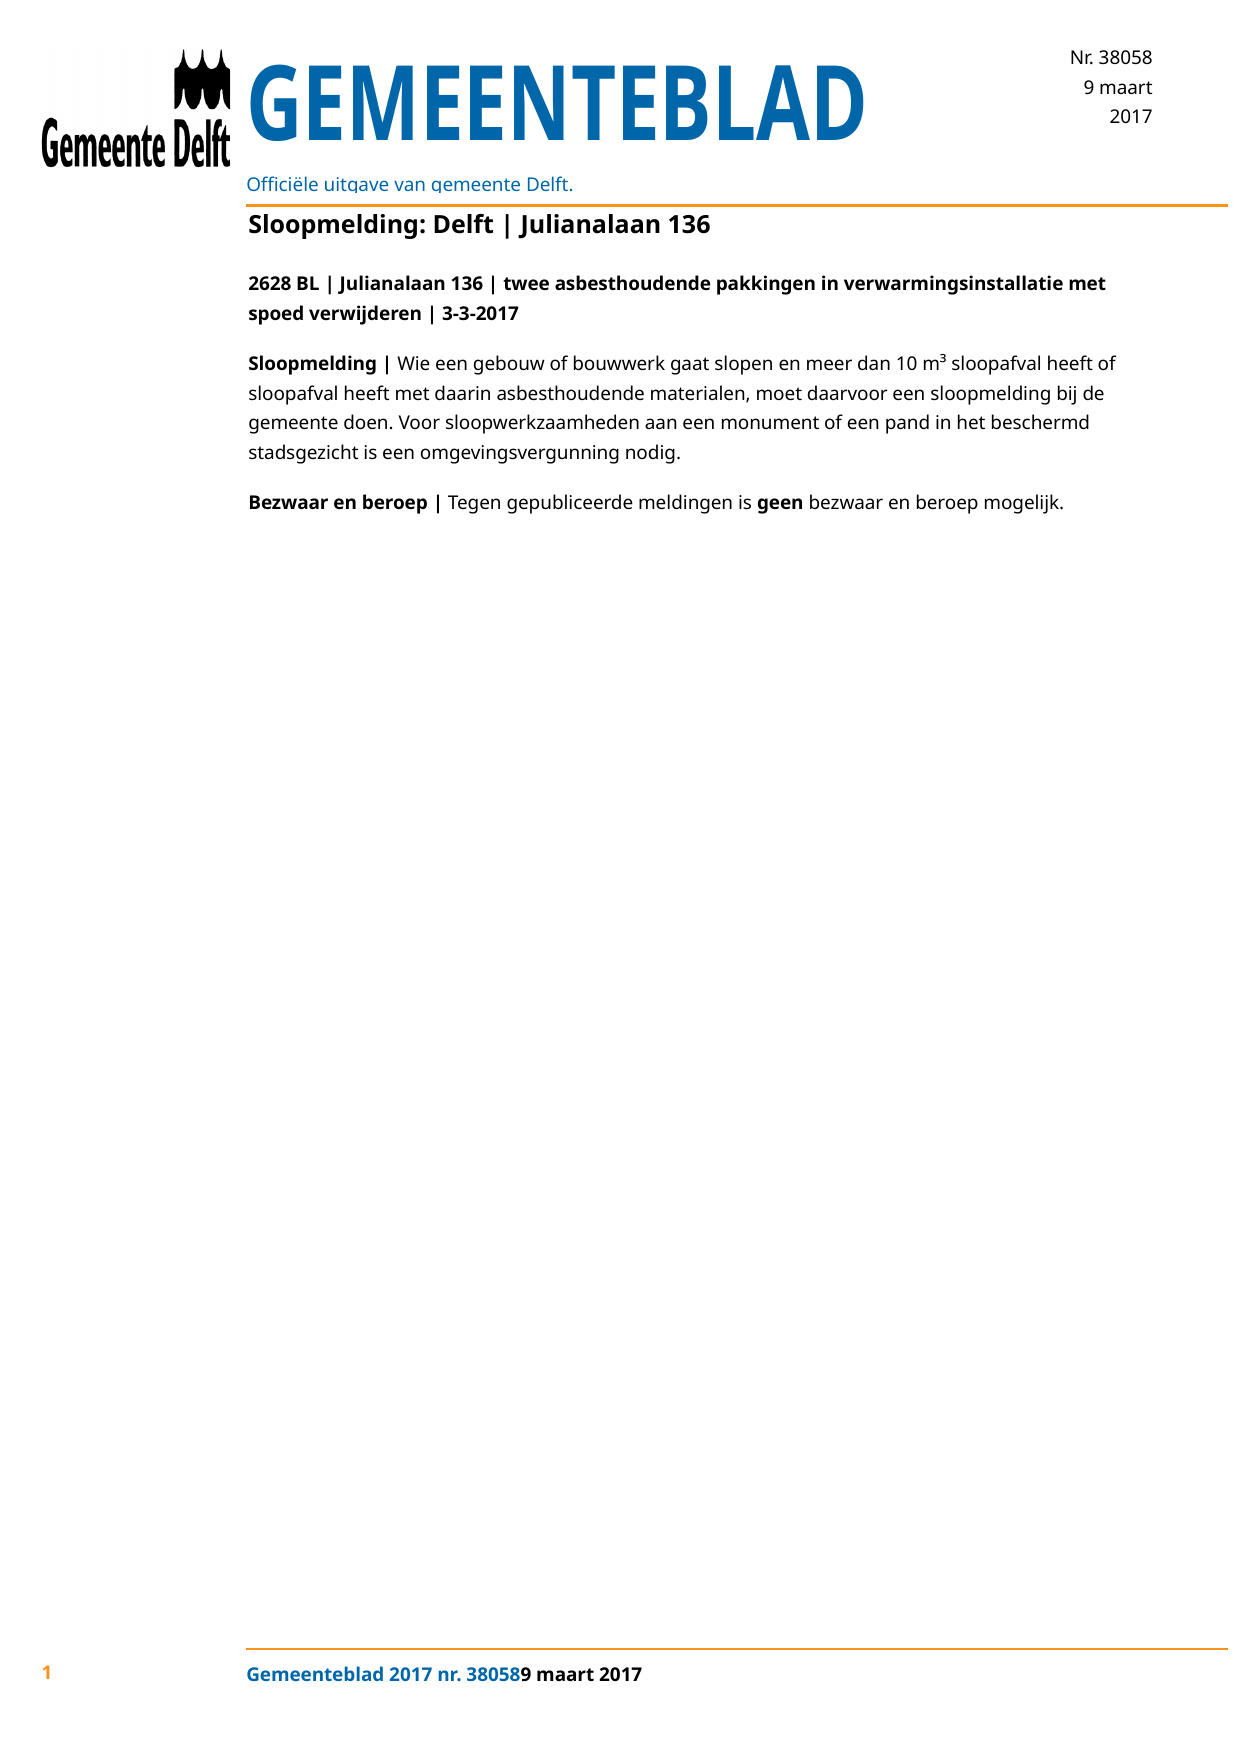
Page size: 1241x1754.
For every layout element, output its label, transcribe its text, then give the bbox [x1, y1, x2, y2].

picture [41, 47, 231, 172]
text Sloopmelding | Wie een gebouw of bouwwerk gaat slopen en meer dan 10 m³ sloopafval heeft of sloopafval heeft met daarin asbesthoudende materialen, moet daarvoor een sloopmelding bij de gemeente doen. Voor sloopwerkzaamheden aan een monument of een pand in het beschermd stadsgezicht is een omgevingsvergunning nodig. [248, 350, 1152, 465]
text Bezwaar en beroep | Tegen gepubliceerde meldingen is geen bezwaar en beroep mogelijk. [248, 489, 1152, 515]
text 2628 BL | Julianalaan 136 | twee asbesthoudende pakkingen in verwarmingsinstallatie met spoed verwijderen | 3-3-2017 [248, 270, 1152, 326]
text Sloopmelding: Delft | Julianalaan 136 [248, 207, 1152, 241]
